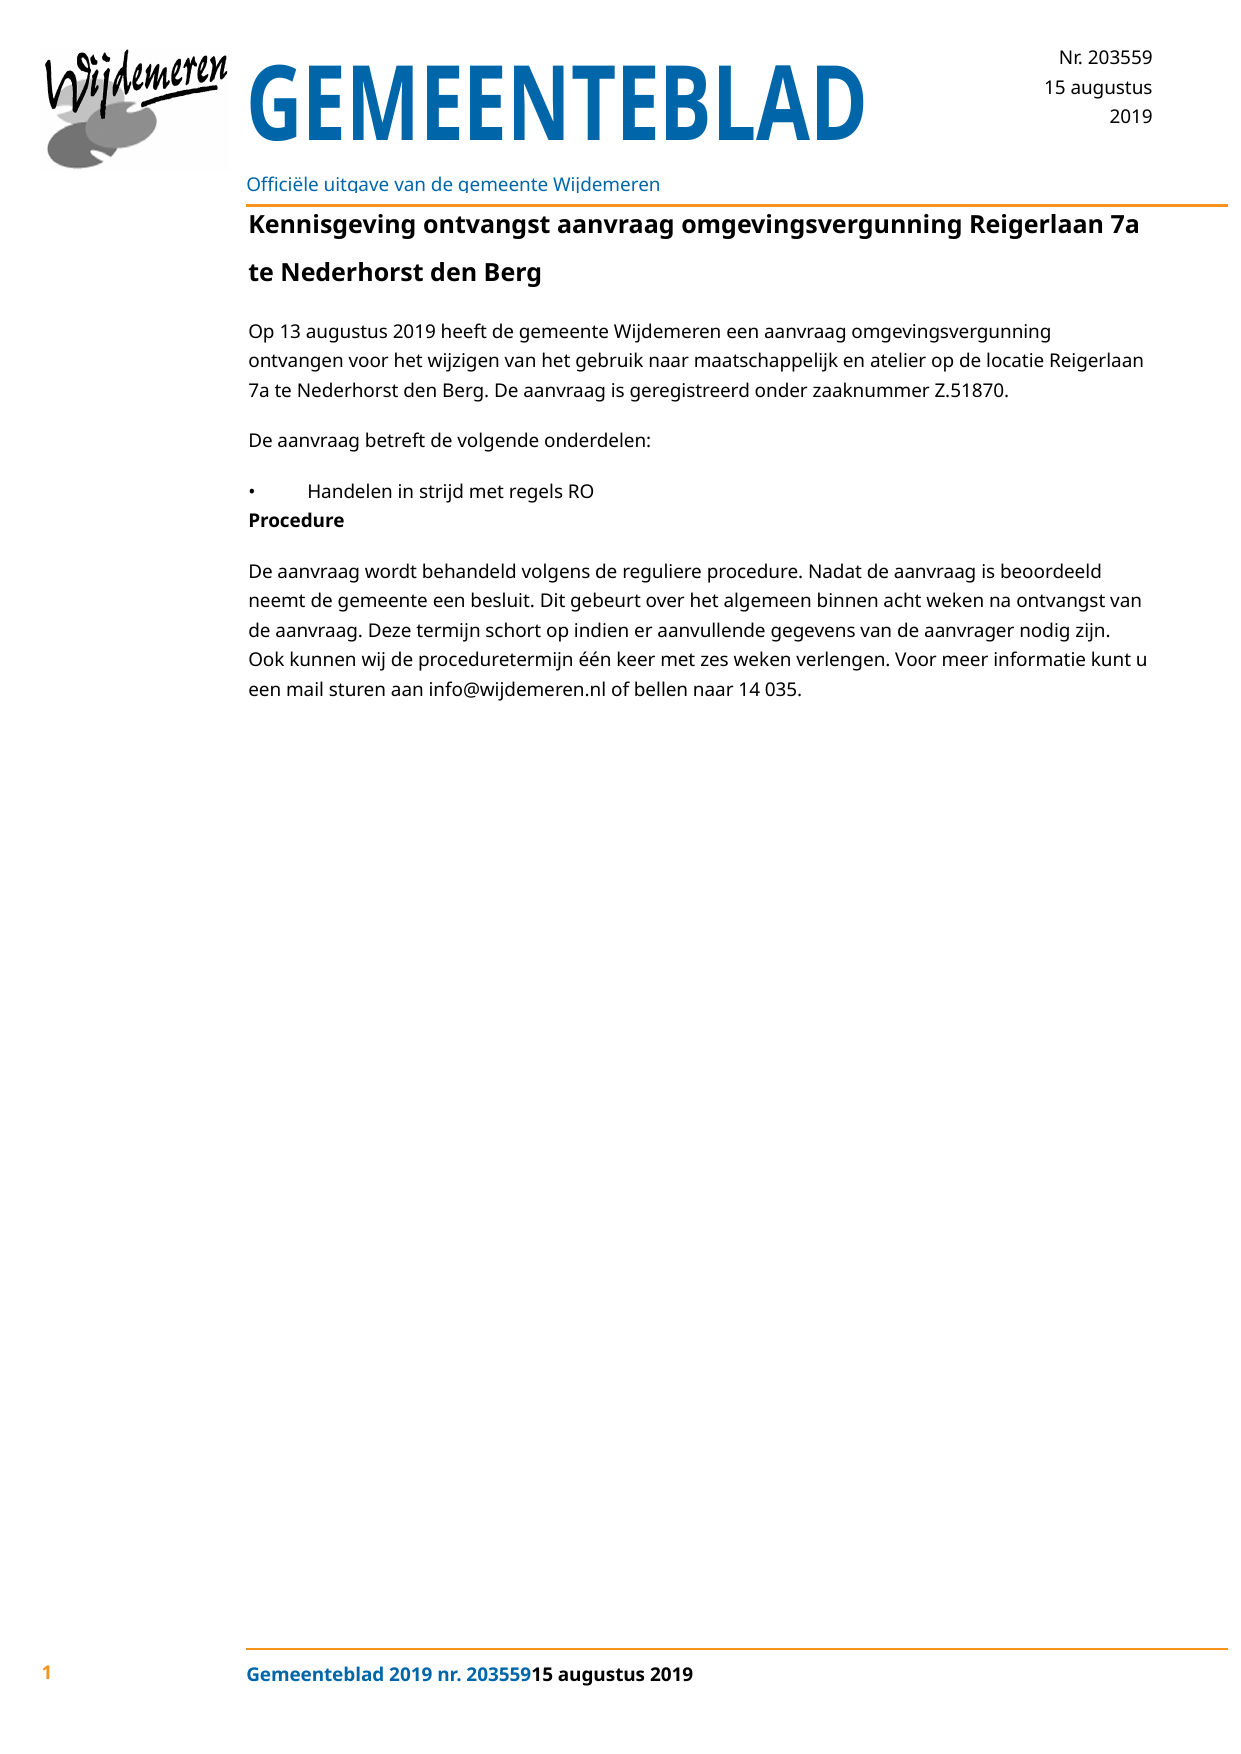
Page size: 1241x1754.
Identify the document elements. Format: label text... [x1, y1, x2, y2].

text Procedure [248, 507, 1152, 533]
picture [41, 47, 231, 172]
list Handelen in strijd met regels RO [248, 478, 1152, 504]
text De aanvraag wordt behandeld volgens de reguliere procedure. Nadat de aanvraag is beoordeeld neemt de gemeente een besluit. Dit gebeurt over het algemeen binnen acht weken na ontvangst van de aanvraag. Deze termijn schort op indien er aanvullende gegevens van de aanvrager nodig zijn. Ook kunnen wij de proceduretermijn één keer met zes weken verlengen. Voor meer informatie kunt u een mail sturen aan info@wijdemeren.nl of bellen naar 14 035. [248, 558, 1152, 702]
text Kennisgeving ontvangst aanvraag omgevingsvergunning Reigerlaan 7a te Nederhorst den Berg [248, 207, 1152, 288]
text De aanvraag betreft de volgende onderdelen: [248, 427, 1152, 453]
text Op 13 augustus 2019 heeft de gemeente Wijdemeren een aanvraag omgevingsvergunning ontvangen voor het wijzigen van het gebruik naar maatschappelijk en atelier op de locatie Reigerlaan 7a te Nederhorst den Berg. De aanvraag is geregistreerd onder zaaknummer Z.51870. [248, 318, 1152, 403]
